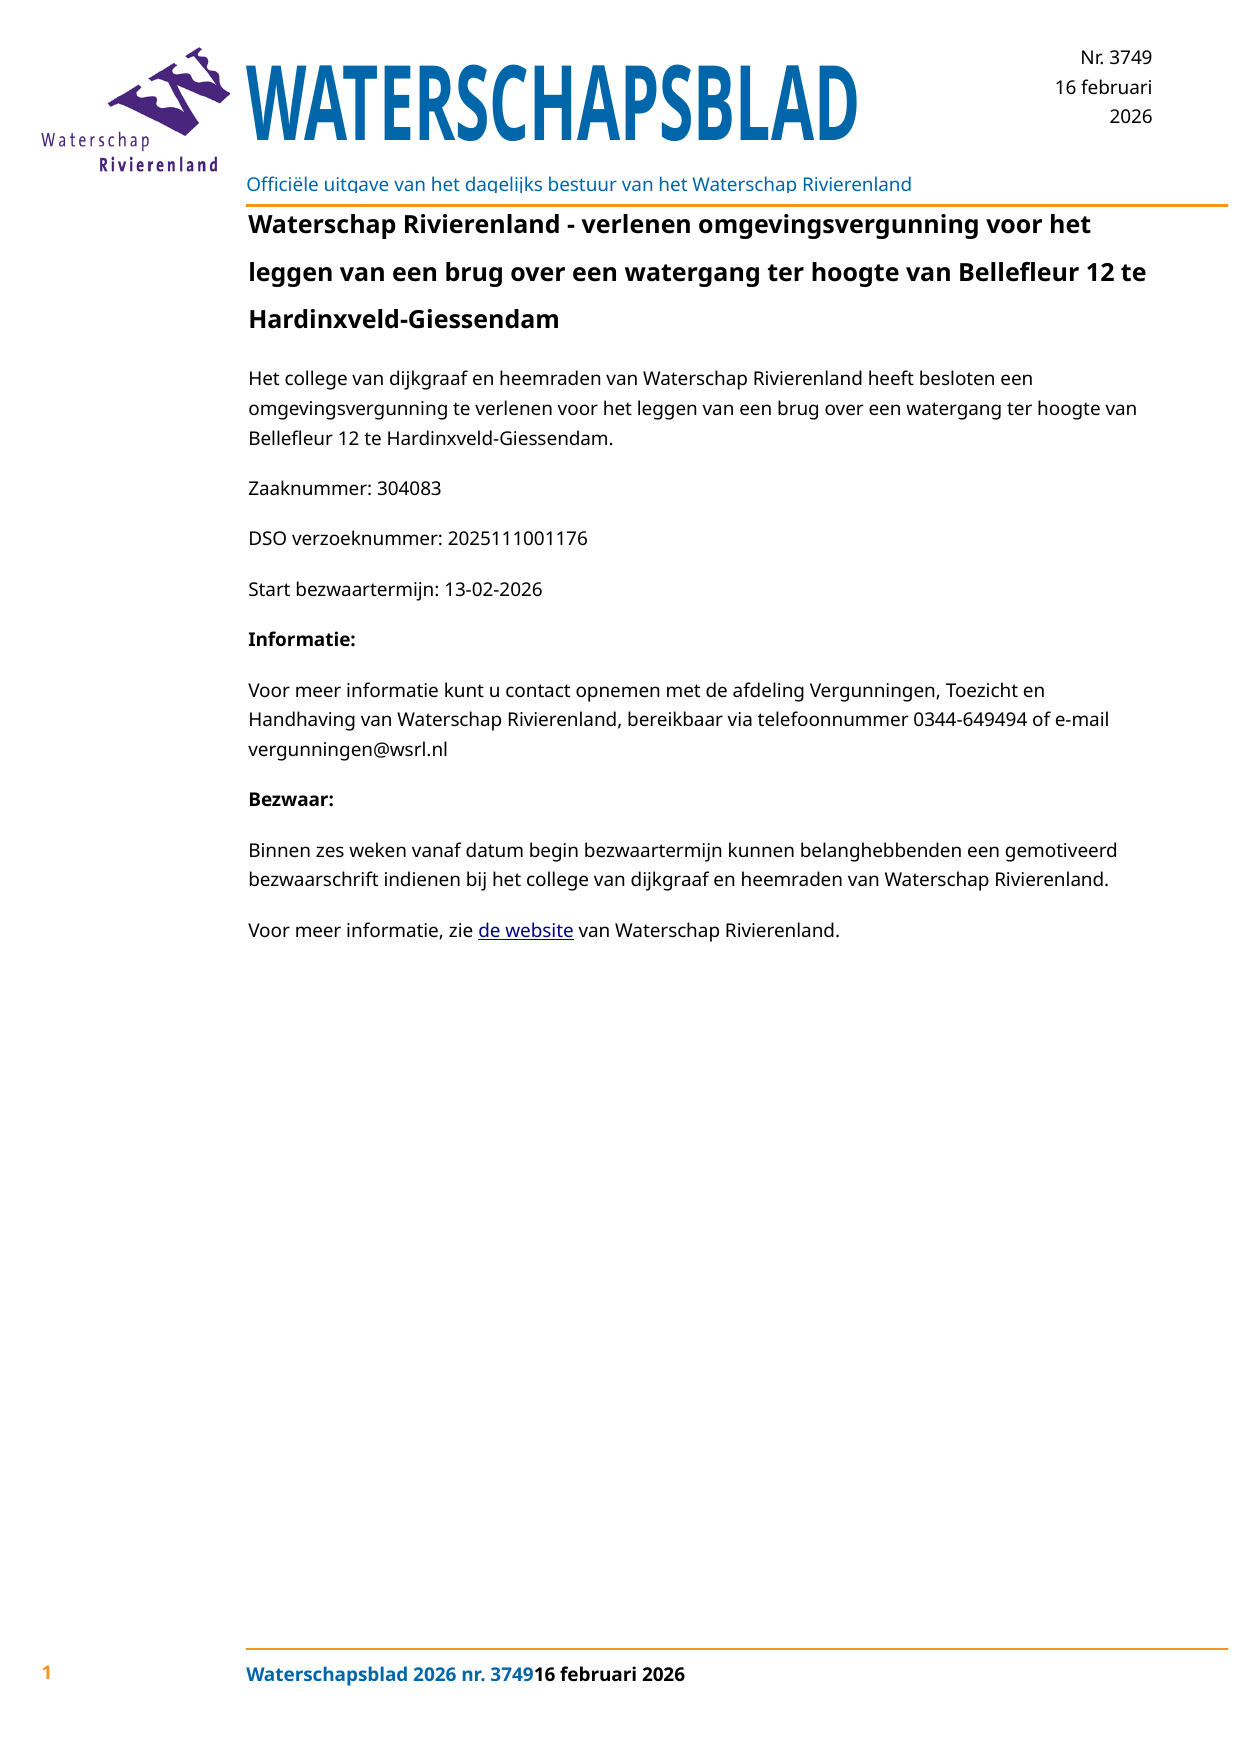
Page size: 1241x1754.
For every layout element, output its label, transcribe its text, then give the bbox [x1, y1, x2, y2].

text DSO verzoeknummer: 2025111001176 [248, 526, 1152, 551]
picture [41, 47, 231, 172]
text Het college van dijkgraaf en heemraden van Waterschap Rivierenland heeft besloten een omgevingsvergunning te verlenen voor het leggen van een brug over een watergang ter hoogte van Bellefleur 12 te Hardinxveld-Giessendam. [248, 366, 1152, 450]
text Start bezwaartermijn: 13-02-2026 [248, 576, 1152, 602]
text Bezwaar: [248, 786, 1152, 812]
text Binnen zes weken vanaf datum begin bezwaartermijn kunnen belanghebbenden een gemotiveerd bezwaarschrift indienen bij het college van dijkgraaf en heemraden van Waterschap Rivierenland. [248, 837, 1152, 892]
text Voor meer informatie, zie de website van Waterschap Rivierenland. [248, 917, 1152, 942]
text Voor meer informatie kunt u contact opnemen met de afdeling Vergunningen, Toezicht en Handhaving van Waterschap Rivierenland, bereikbaar via telefoonnummer 0344-649494 of e-mail vergunningen@wsrl.nl [248, 677, 1152, 762]
text Waterschap Rivierenland - verlenen omgevingsvergunning voor het leggen van een brug over een watergang ter hoogte van Bellefleur 12 te Hardinxveld-Giessendam [248, 207, 1152, 336]
text Informatie: [248, 626, 1152, 652]
text Zaaknummer: 304083 [248, 475, 1152, 501]
